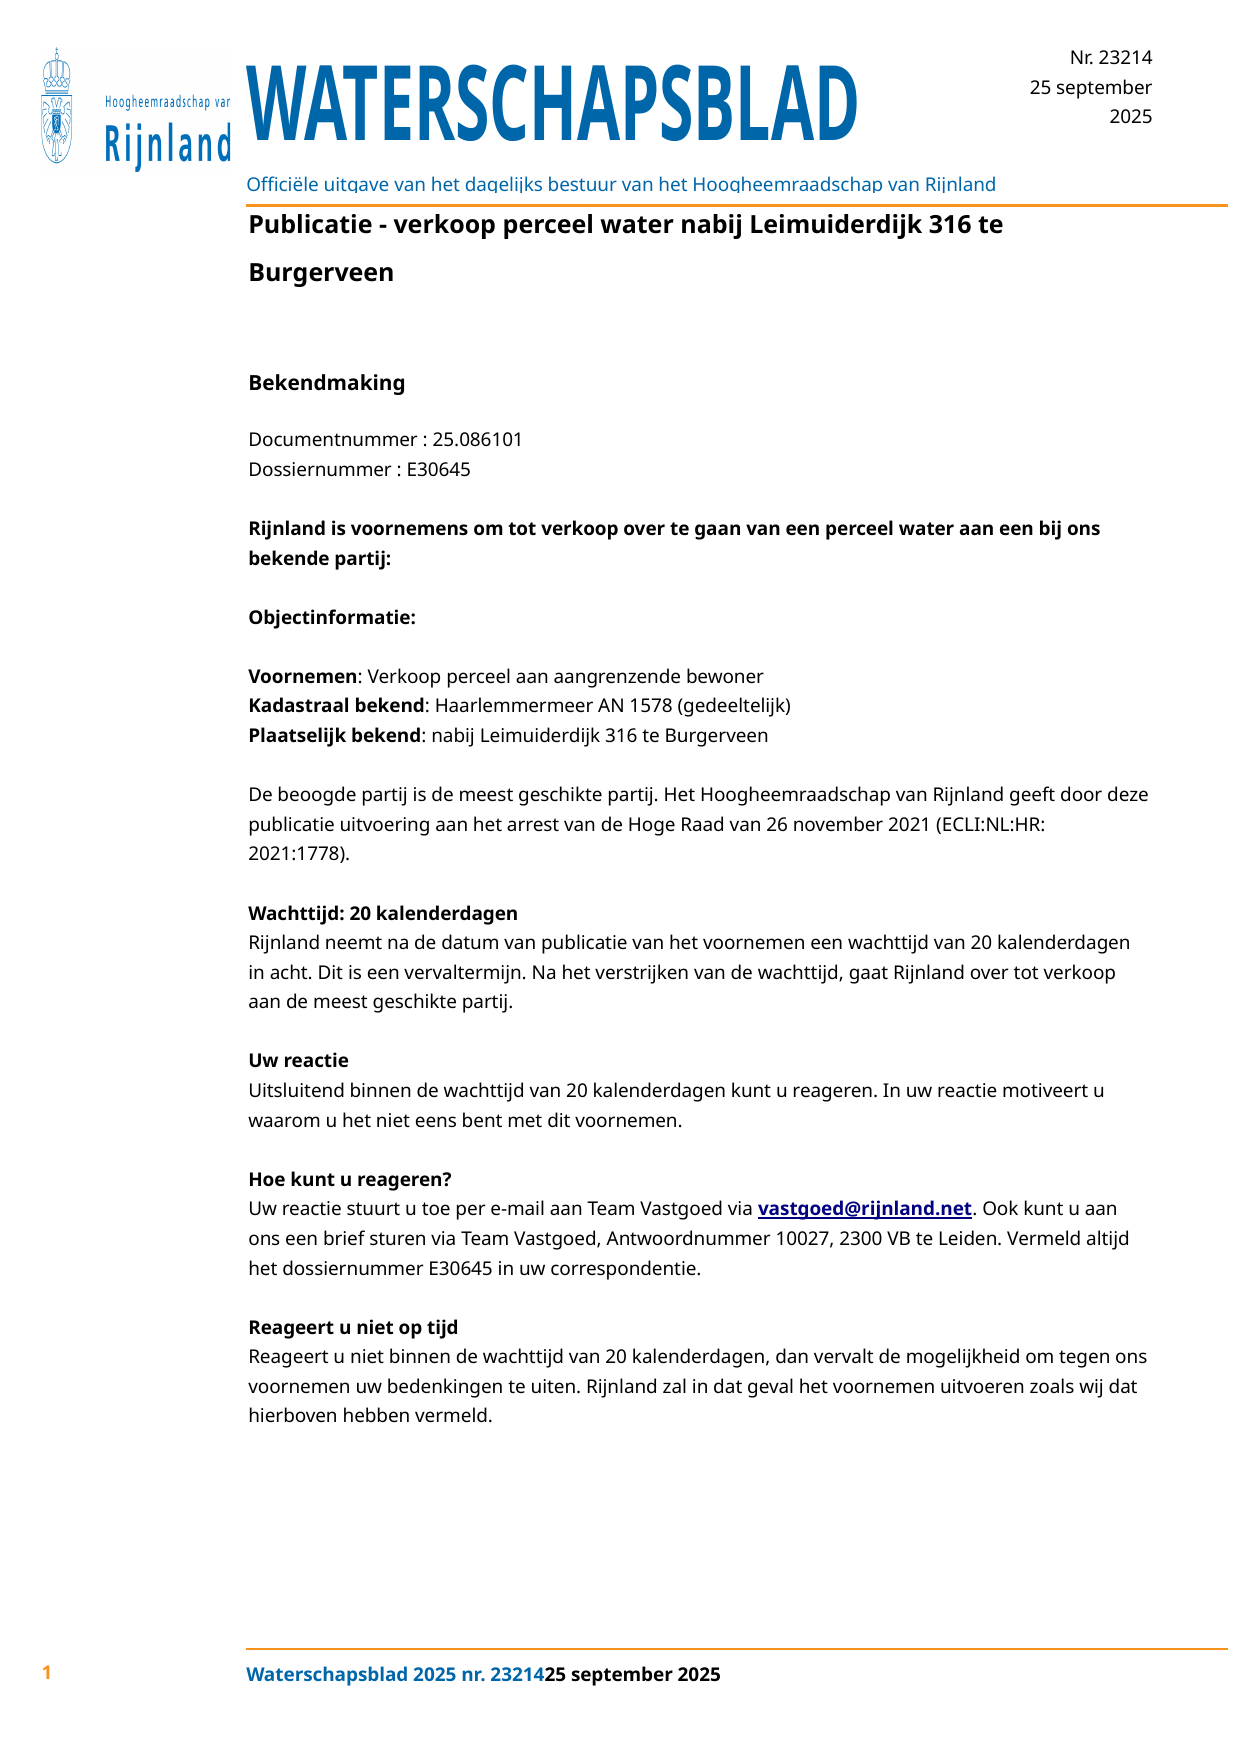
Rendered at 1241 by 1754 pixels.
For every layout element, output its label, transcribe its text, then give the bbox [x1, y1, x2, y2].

text Kadastraal bekend: Haarlemmermeer AN 1578 (gedeeltelijk) [248, 693, 1152, 718]
picture [41, 47, 231, 172]
text Bekendmaking [248, 368, 1152, 397]
text Uw reactie [248, 1048, 1152, 1073]
text Rijnland neemt na de datum van publicatie van het voornemen een wachttijd van 20 kalenderdagen in acht. Dit is een vervaltermijn. Na het verstrijken van de wachttijd, gaat Rijnland over tot verkoop aan de meest geschikte partij. [248, 929, 1152, 1014]
text Uw reactie stuurt u toe per e-mail aan Team Vastgoed via vastgoed@rijnland.net. Ook kunt u aan ons een brief sturen via Team Vastgoed, Antwoordnummer 10027, 2300 VB te Leiden. Vermeld altijd het dossiernummer E30645 in uw correspondentie. [248, 1196, 1152, 1280]
text Documentnummer : 25.086101 [248, 426, 1152, 452]
text Dossiernummer : E30645 [248, 456, 1152, 482]
text Hoe kunt u reageren? [248, 1166, 1152, 1192]
text De beoogde partij is de meest geschikte partij. Het Hoogheemraadschap van Rijnland geeft door deze publicatie uitvoering aan het arrest van de Hoge Raad van 26 november 2021 (ECLI:NL:HR: 2021:1778). [248, 781, 1152, 866]
text Reageert u niet binnen de wachttijd van 20 kalenderdagen, dan vervalt de mogelijkheid om tegen ons voornemen uw bedenkingen te uiten. Rijnland zal in dat geval het voornemen uitvoeren zoals wij dat hierboven hebben vermeld. [248, 1343, 1152, 1428]
text Reageert u niet op tijd [248, 1314, 1152, 1339]
text Wachttijd: 20 kalenderdagen [248, 900, 1152, 925]
text Publicatie - verkoop perceel water nabij Leimuiderdijk 316 te Burgerveen [248, 207, 1152, 288]
text Plaatselijk bekend: nabij Leimuiderdijk 316 te Burgerveen [248, 722, 1152, 748]
text Rijnland is voornemens om tot verkoop over te gaan van een perceel water aan een bij ons bekende partij: [248, 515, 1152, 570]
text Voornemen: Verkoop perceel aan aangrenzende bewoner [248, 663, 1152, 689]
text Objectinformatie: [248, 604, 1152, 629]
text Uitsluitend binnen de wachttijd van 20 kalenderdagen kunt u reageren. In uw reactie motiveert u waarom u het niet eens bent met dit voornemen. [248, 1077, 1152, 1132]
